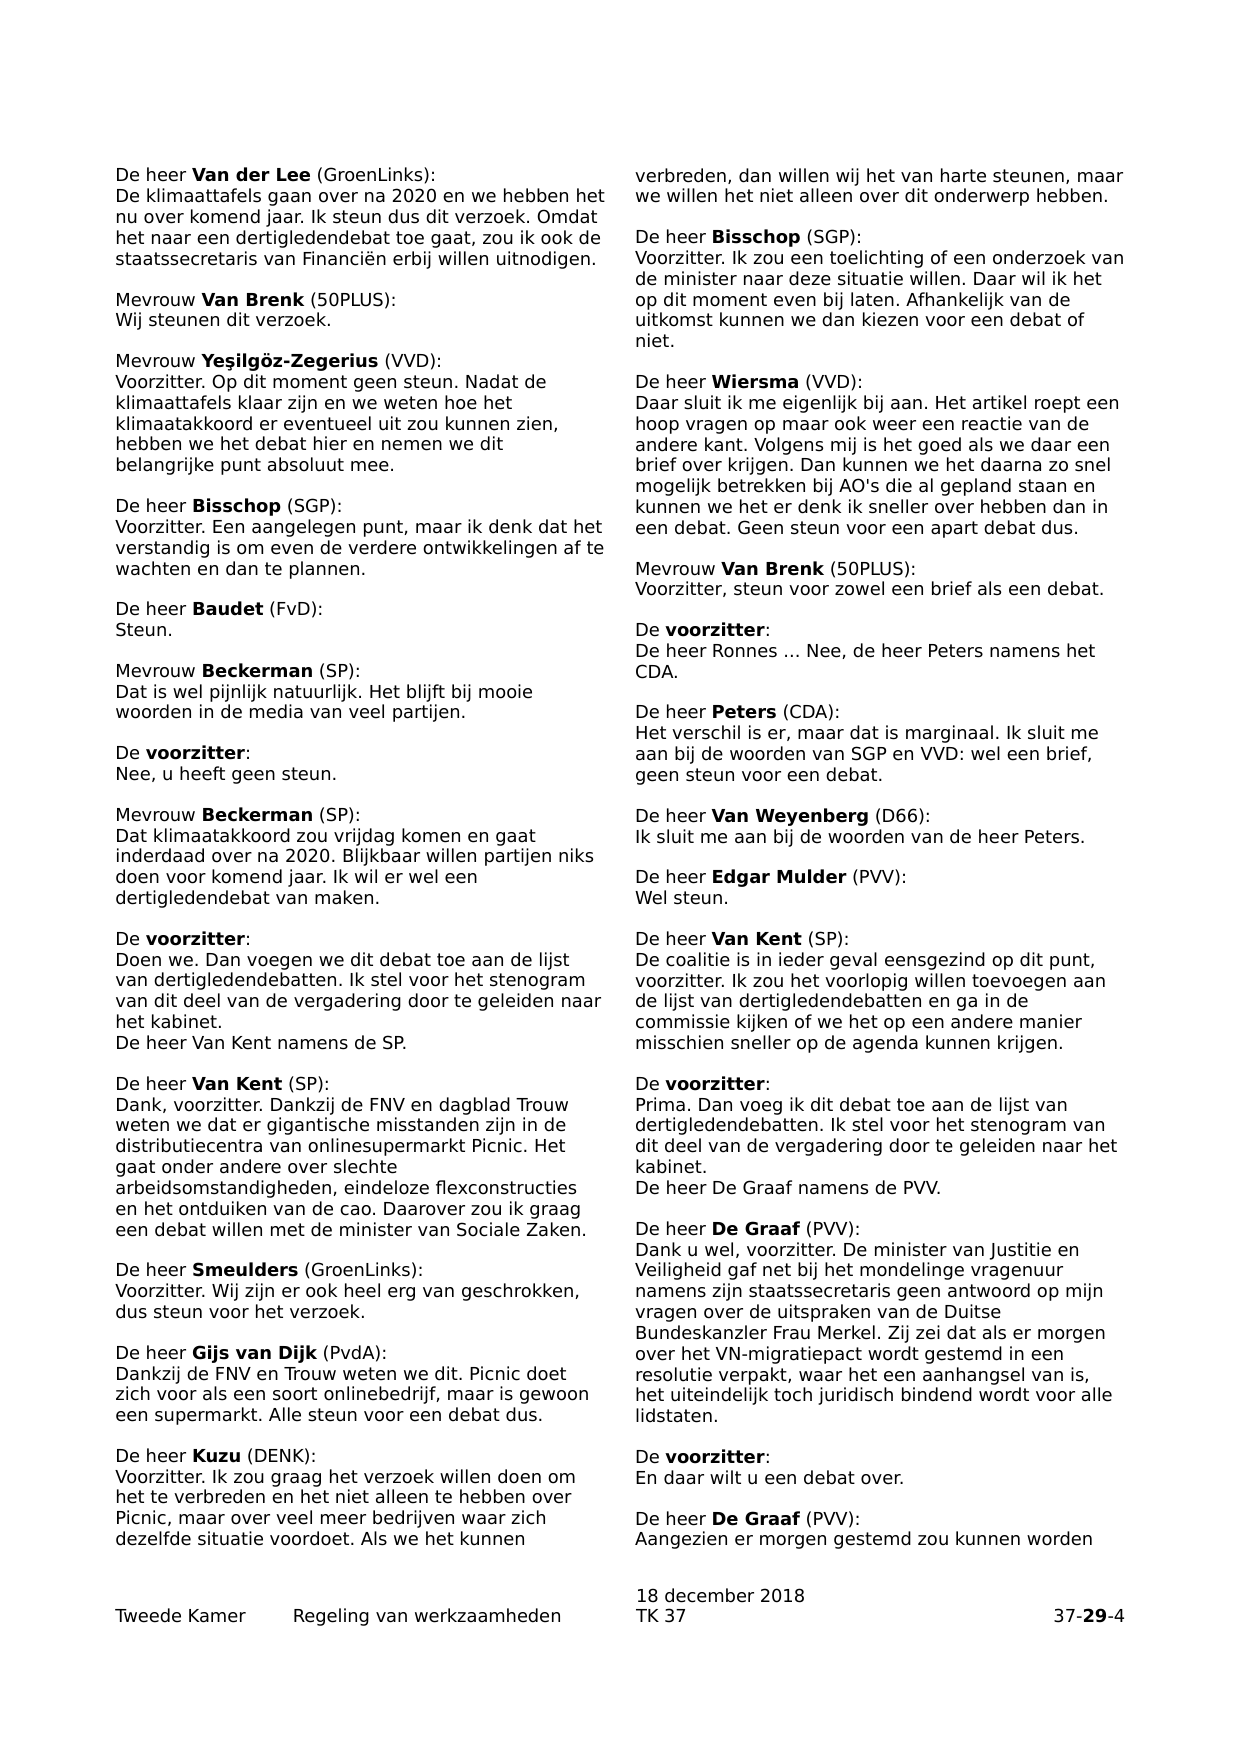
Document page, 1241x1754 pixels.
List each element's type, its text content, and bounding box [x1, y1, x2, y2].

text De voorzitter: [635, 1447, 1125, 1467]
text Daar sluit ik me eigenlijk bij aan. Het artikel roept een hoop vragen op maar ook weer een reactie van de andere kant. Volgens mij is het goed als we daar een brief over krijgen. Dan kunnen we het daarna zo snel mogelijk betrekken bij AO's die al gepland staan en kunnen we het er denk ik sneller over hebben dan in een debat. Geen steun voor een apart debat dus. [635, 393, 1125, 538]
text Voorzitter. Wij zijn er ook heel erg van geschrokken, dus steun voor het verzoek. [115, 1281, 605, 1322]
text Aangezien er morgen gestemd zou kunnen worden [635, 1529, 1125, 1550]
text Dankzij de FNV en Trouw weten we dit. Picnic doet zich voor als een soort onlinebedrijf, maar is gewoon een supermarkt. Alle steun voor een debat dus. [115, 1363, 605, 1426]
text De heer Van Weyenberg (D66): [635, 806, 1125, 826]
text De heer Van Kent namens de SP. [115, 1033, 605, 1053]
text De heer Gijs van Dijk (PvdA): [115, 1342, 605, 1363]
text De voorzitter: [635, 1074, 1125, 1094]
text Mevrouw Van Brenk (50PLUS): [635, 558, 1125, 579]
text De voorzitter: [115, 929, 605, 949]
text De heer Edgar Mulder (PVV): [635, 867, 1125, 888]
text De heer Van der Lee (GroenLinks): [115, 165, 605, 186]
text Mevrouw Beckerman (SP): [115, 661, 605, 681]
text De klimaattafels gaan over na 2020 en we hebben het nu over komend jaar. Ik steun dus dit verzoek. Omdat het naar een dertigledendebat toe gaat, zou ik ook de staatssecretaris van Financiën erbij willen uitnodigen. [115, 186, 605, 269]
text Voorzitter. Op dit moment geen steun. Nadat de klimaattafels klaar zijn en we weten hoe het klimaatakkoord er eventueel uit zou kunnen zien, hebben we het debat hier en nemen we dit belangrijke punt absoluut mee. [115, 372, 605, 476]
text Het verschil is er, maar dat is marginaal. Ik sluit me aan bij de woorden van SGP en VVD: wel een brief, geen steun voor een debat. [635, 723, 1125, 786]
text Mevrouw Van Brenk (50PLUS): [115, 289, 605, 310]
text De heer Van Kent (SP): [115, 1073, 605, 1094]
text Wij steunen dit verzoek. [115, 310, 605, 331]
text Dank u wel, voorzitter. De minister van Justitie en Veiligheid gaf net bij het mondelinge vragenuur namens zijn staatssecretaris geen antwoord op mijn vragen over de uitspraken van de Duitse Bundeskanzler Frau Merkel. Zij zei dat als er morgen over het VN-migratiepact wordt gestemd in een resolutie verpakt, waar het een aanhangsel van is, het uiteindelijk toch juridisch bindend wordt voor alle lidstaten. [635, 1239, 1125, 1427]
text Voorzitter. Ik zou graag het verzoek willen doen om het te verbreden en het niet alleen te hebben over Picnic, maar over veel meer bedrijven waar zich dezelfde situatie voordoet. Als we het kunnen [115, 1466, 605, 1550]
text De heer Wiersma (VVD): [635, 372, 1125, 393]
text De heer Peters (CDA): [635, 702, 1125, 723]
text De voorzitter: [115, 743, 605, 764]
text Voorzitter. Een aangelegen punt, maar ik denk dat het verstandig is om even de verdere ontwikkelingen af te wachten en dan te plannen. [115, 517, 605, 579]
text verbreden, dan willen wij het van harte steunen, maar we willen het niet alleen over dit onderwerp hebben. [635, 165, 1125, 207]
text Voorzitter, steun voor zowel een brief als een debat. [635, 579, 1125, 600]
text Dat is wel pijnlijk natuurlijk. Het blijft bij mooie woorden in de media van veel partijen. [115, 681, 605, 723]
text En daar wilt u een debat over. [635, 1467, 1125, 1488]
text De voorzitter: [635, 620, 1125, 641]
text Steun. [115, 620, 605, 641]
text Doen we. Dan voegen we dit debat toe aan de lijst van dertigledendebatten. Ik stel voor het stenogram van dit deel van de vergadering door te geleiden naar het kabinet. [115, 949, 605, 1033]
text Voorzitter. Ik zou een toelichting of een onderzoek van de minister naar deze situatie willen. Daar wil ik het op dit moment even bij laten. Afhankelijk van de uitkomst kunnen we dan kiezen voor een debat of niet. [635, 248, 1125, 352]
text De heer De Graaf (PVV): [635, 1508, 1125, 1529]
text De heer Bisschop (SGP): [115, 496, 605, 517]
text Mevrouw Yeşilgöz-Zegerius (VVD): [115, 351, 605, 372]
text De heer Ronnes ... Nee, de heer Peters namens het CDA. [635, 641, 1125, 682]
text De heer Bisschop (SGP): [635, 227, 1125, 248]
text Dank, voorzitter. Dankzij de FNV en dagblad Trouw weten we dat er gigantische misstanden zijn in de distributiecentra van onlinesupermarkt Picnic. Het gaat onder andere over slechte arbeidsomstandigheden, eindeloze flexconstructies en het ontduiken van de cao. Daarover zou ik graag een debat willen met de minister van Sociale Zaken. [115, 1094, 605, 1240]
text Mevrouw Beckerman (SP): [115, 804, 605, 825]
text De heer De Graaf (PVV): [635, 1218, 1125, 1239]
text Dat klimaatakkoord zou vrijdag komen en gaat inderdaad over na 2020. Blijkbaar willen partijen niks doen voor komend jaar. Ik wil er wel een dertigledendebat van maken. [115, 825, 605, 909]
text De heer Van Kent (SP): [635, 929, 1125, 949]
text Prima. Dan voeg ik dit debat toe aan de lijst van dertigledendebatten. Ik stel voor het stenogram van dit deel van de vergadering door te geleiden naar het kabinet. [635, 1094, 1125, 1178]
text De coalitie is in ieder geval eensgezind op dit punt, voorzitter. Ik zou het voorlopig willen toevoegen aan de lijst van dertigledendebatten en ga in de commissie kijken of we het op een andere manier misschien sneller op de agenda kunnen krijgen. [635, 949, 1125, 1054]
text Nee, u heeft geen steun. [115, 764, 605, 784]
text De heer De Graaf namens de PVV. [635, 1178, 1125, 1198]
text De heer Baudet (FvD): [115, 599, 605, 620]
text De heer Smeulders (GroenLinks): [115, 1260, 605, 1281]
text Wel steun. [635, 888, 1125, 909]
text Ik sluit me aan bij de woorden van de heer Peters. [635, 826, 1125, 847]
text De heer Kuzu (DENK): [115, 1446, 605, 1466]
